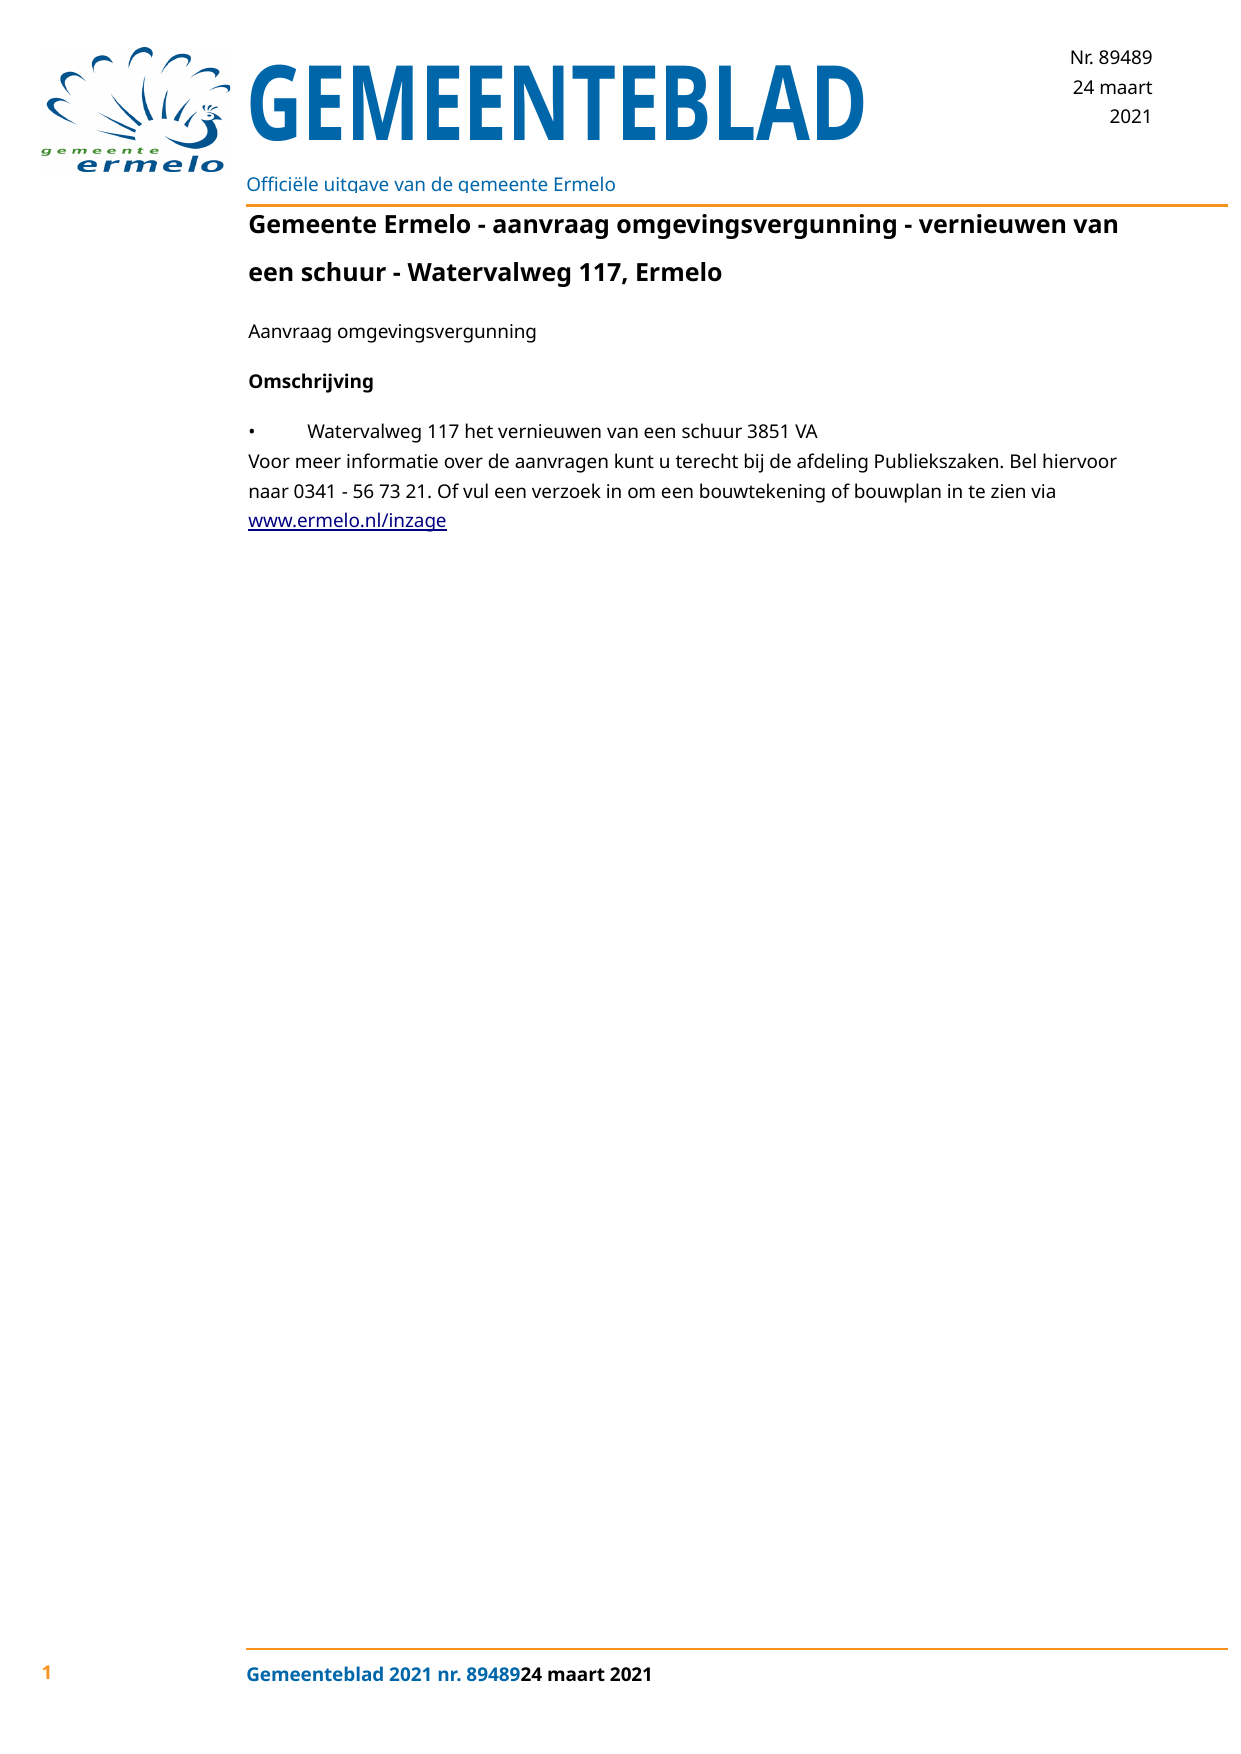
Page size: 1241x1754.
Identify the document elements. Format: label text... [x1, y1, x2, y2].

picture [41, 47, 231, 172]
text Omschrijving [248, 368, 1152, 394]
text Voor meer informatie over de aanvragen kunt u terecht bij de afdeling Publiekszaken. Bel hiervoor naar 0341 - 56 73 21. Of vul een verzoek in om een bouwtekening of bouwplan in te zien via www.ermelo.nl/inzage [248, 448, 1152, 533]
list Watervalweg 117 het vernieuwen van een schuur 3851 VA [248, 419, 1152, 444]
text Aanvraag omgevingsvergunning [248, 318, 1152, 344]
text Gemeente Ermelo - aanvraag omgevingsvergunning - vernieuwen van een schuur - Watervalweg 117, Ermelo [248, 207, 1152, 288]
